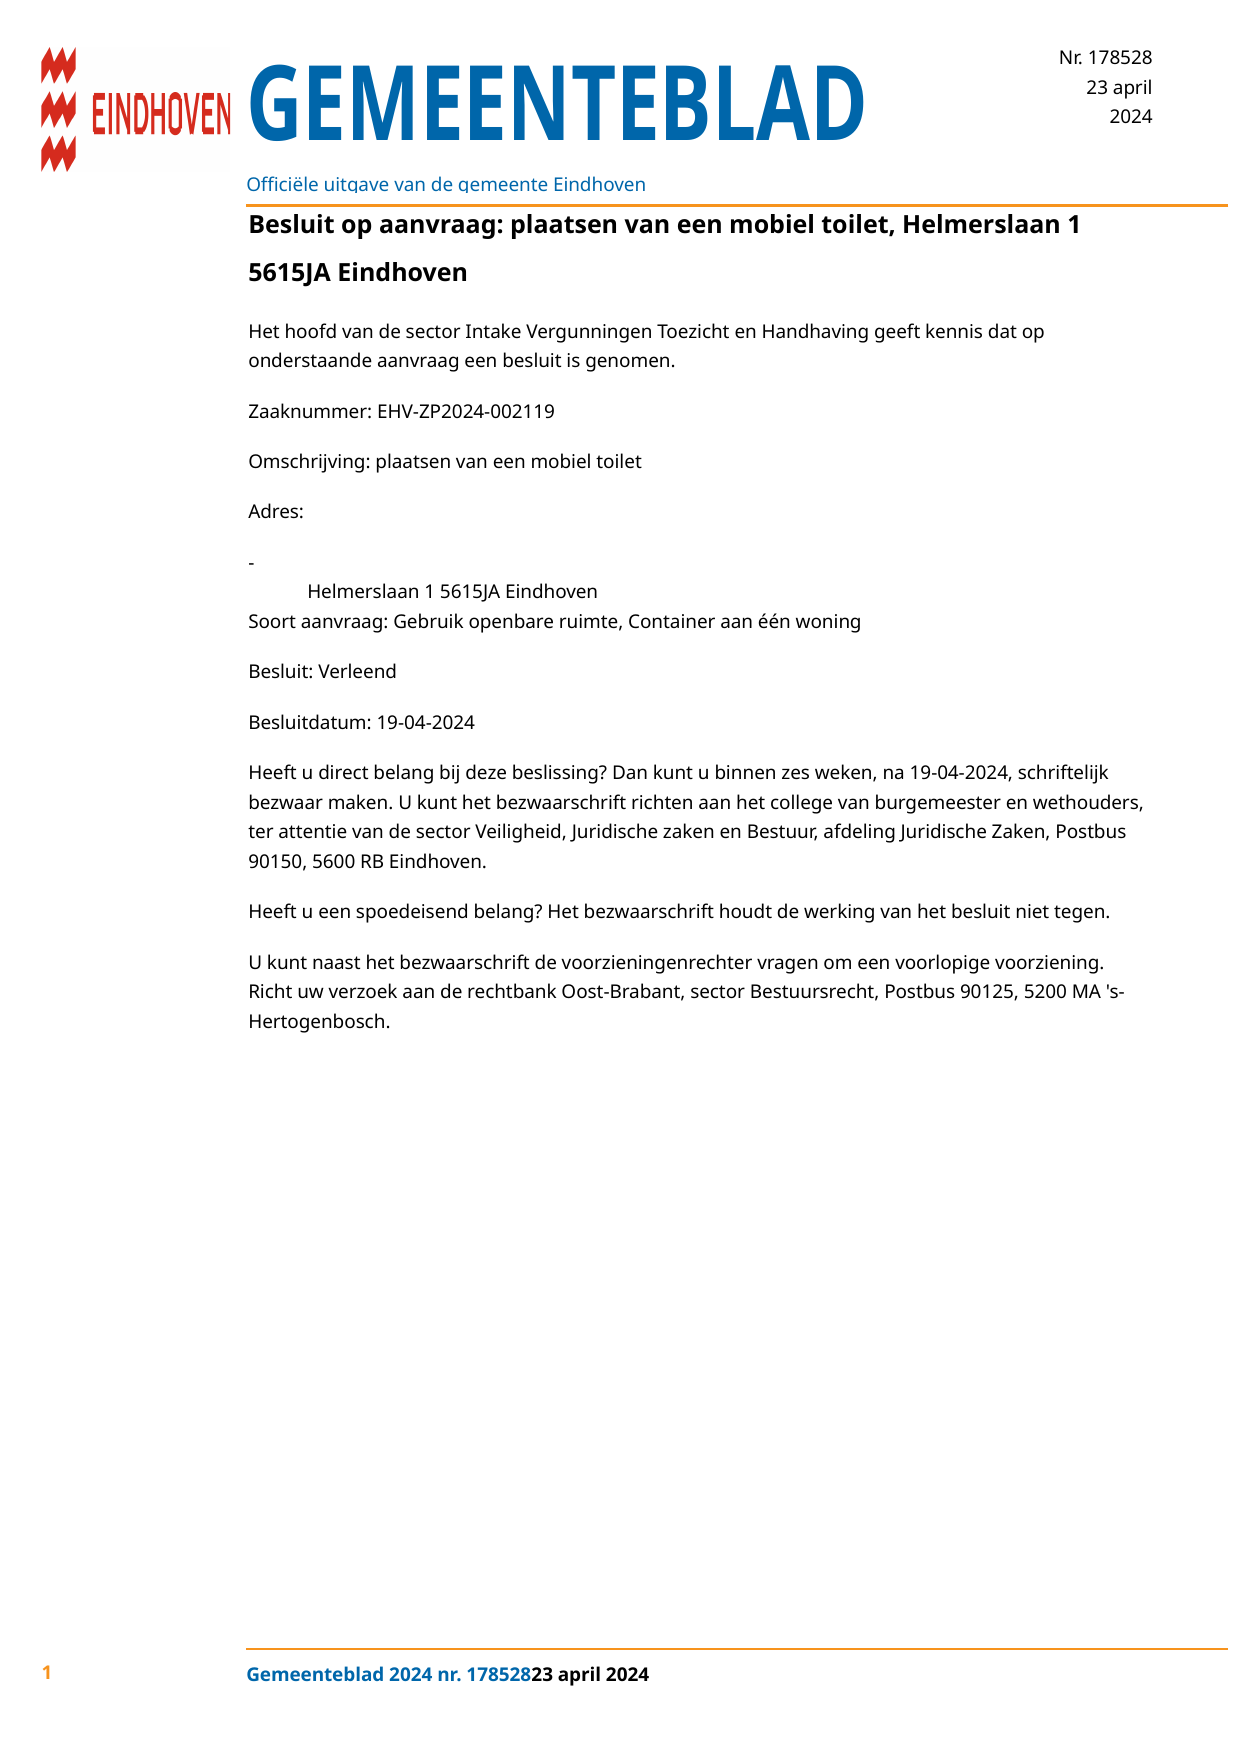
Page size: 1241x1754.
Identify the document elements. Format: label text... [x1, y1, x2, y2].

text Soort aanvraag: Gebruik openbare ruimte, Container aan één woning [248, 608, 1152, 634]
text U kunt naast het bezwaarschrift de voorzieningenrechter vragen om een voorlopige voorziening. Richt uw verzoek aan de rechtbank Oost-Brabant, sector Bestuursrecht, Postbus 90125, 5200 MA 's-Hertogenbosch. [248, 949, 1152, 1034]
text Besluit op aanvraag: plaatsen van een mobiel toilet, Helmerslaan 1 5615JA Eindhoven [248, 207, 1152, 288]
text Heeft u een spoedeisend belang? Het bezwaarschrift houdt de werking van het besluit niet tegen. [248, 899, 1152, 924]
text Het hoofd van de sector Intake Vergunningen Toezicht en Handhaving geeft kennis dat op onderstaande aanvraag een besluit is genomen. [248, 318, 1152, 373]
list Helmerslaan 1 5615JA Eindhoven [248, 579, 1152, 604]
text Omschrijving: plaatsen van een mobiel toilet [248, 448, 1152, 474]
text Zaaknummer: EHV-ZP2024-002119 [248, 398, 1152, 424]
text Besluitdatum: 19-04-2024 [248, 709, 1152, 735]
text Adres: [248, 499, 1152, 524]
text Besluit: Verleend [248, 659, 1152, 684]
picture [41, 47, 231, 172]
text Heeft u direct belang bij deze beslissing? Dan kunt u binnen zes weken, na 19-04-2024, schriftelijk bezwaar maken. U kunt het bezwaarschrift richten aan het college van burgemeester en wethouders, ter attentie van de sector Veiligheid, Juridische zaken en Bestuur, afdeling Juridische Zaken, Postbus 90150, 5600 RB Eindhoven. [248, 759, 1152, 874]
